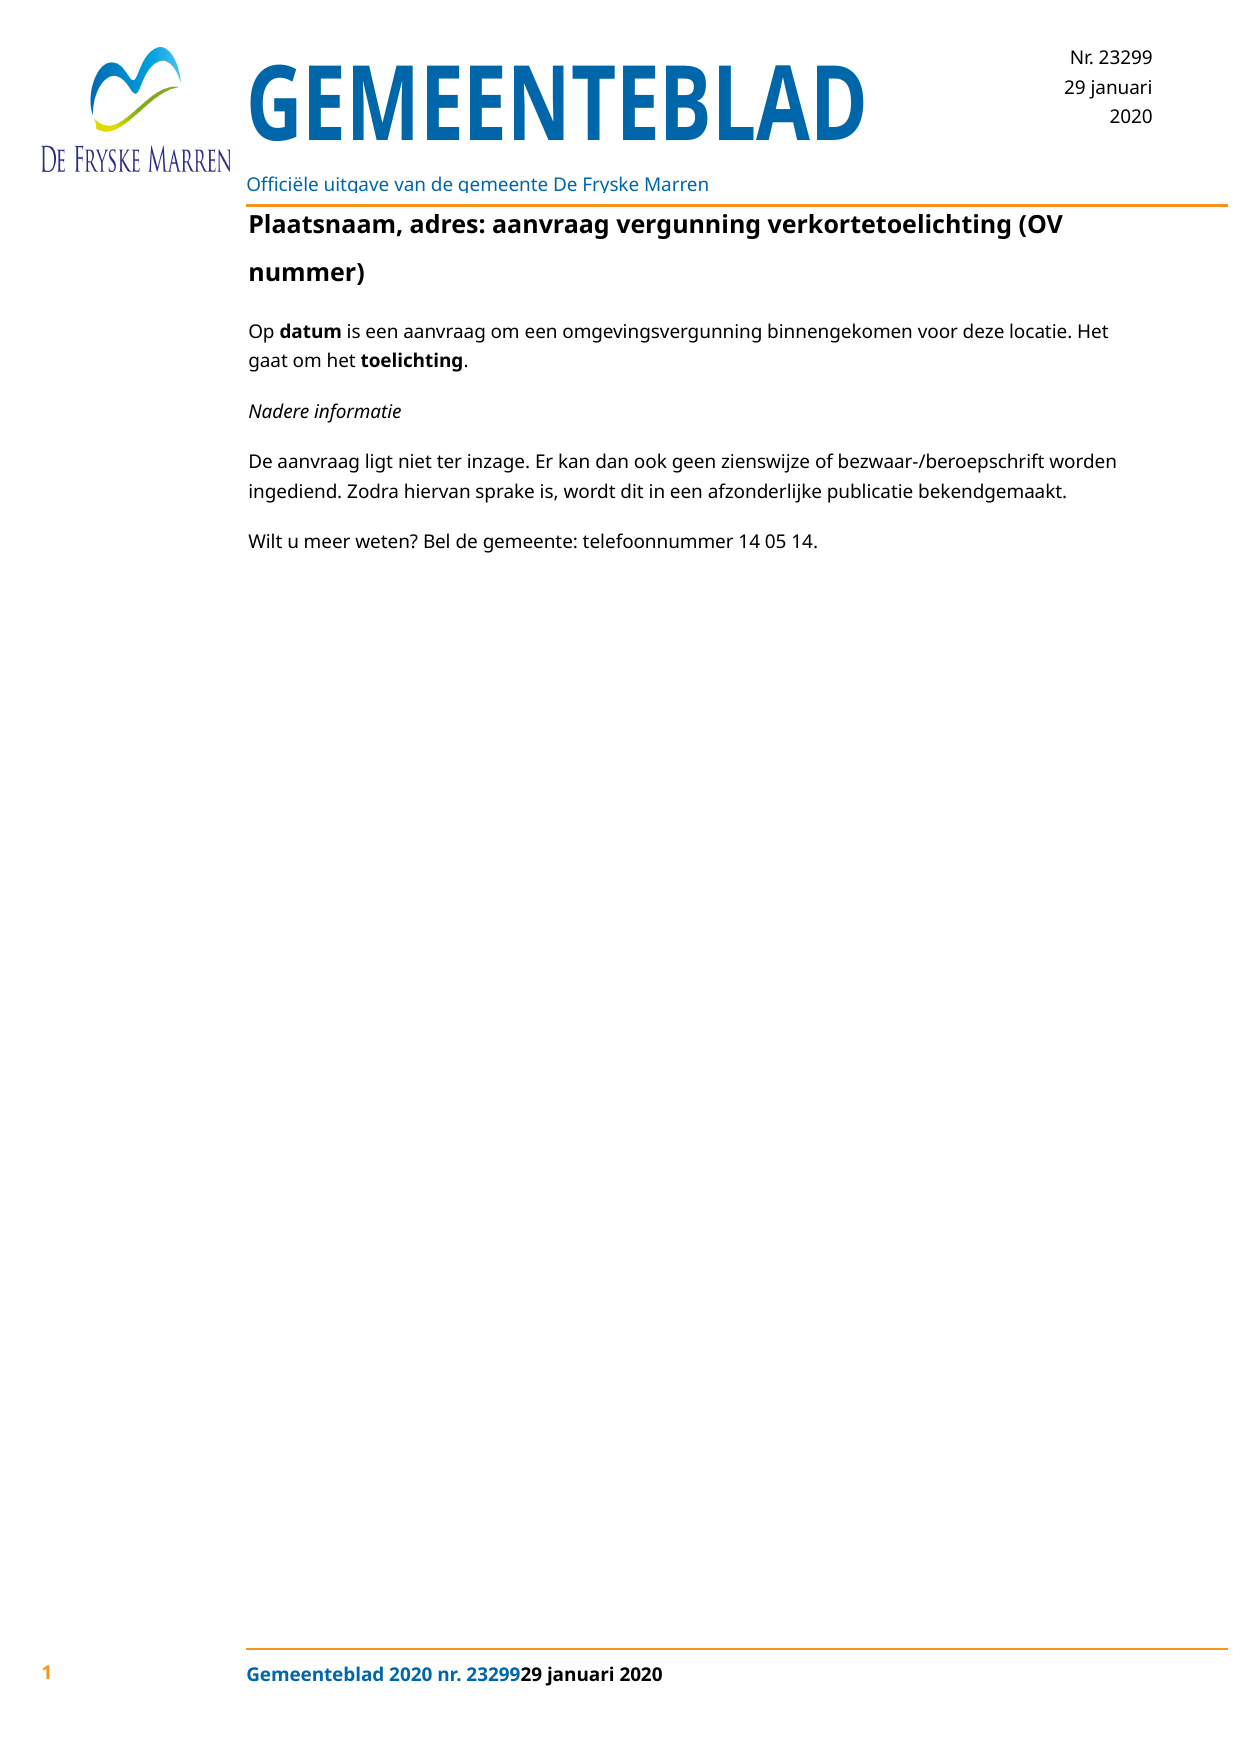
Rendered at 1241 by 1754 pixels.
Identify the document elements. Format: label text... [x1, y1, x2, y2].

text Op datum is een aanvraag om een omgevingsvergunning binnengekomen voor deze locatie. Het gaat om het toelichting. [248, 318, 1152, 373]
text De aanvraag ligt niet ter inzage. Er kan dan ook geen zienswijze of bezwaar-/beroepschrift worden ingediend. Zodra hiervan sprake is, wordt dit in een afzonderlijke publicatie bekendgemaakt. [248, 448, 1152, 504]
text Plaatsnaam, adres: aanvraag vergunning verkortetoelichting (OV nummer) [248, 207, 1152, 288]
text Nadere informatie [248, 398, 1152, 424]
text Wilt u meer weten? Bel de gemeente: telefoonnummer 14 05 14. [248, 528, 1152, 554]
picture [41, 47, 231, 172]
